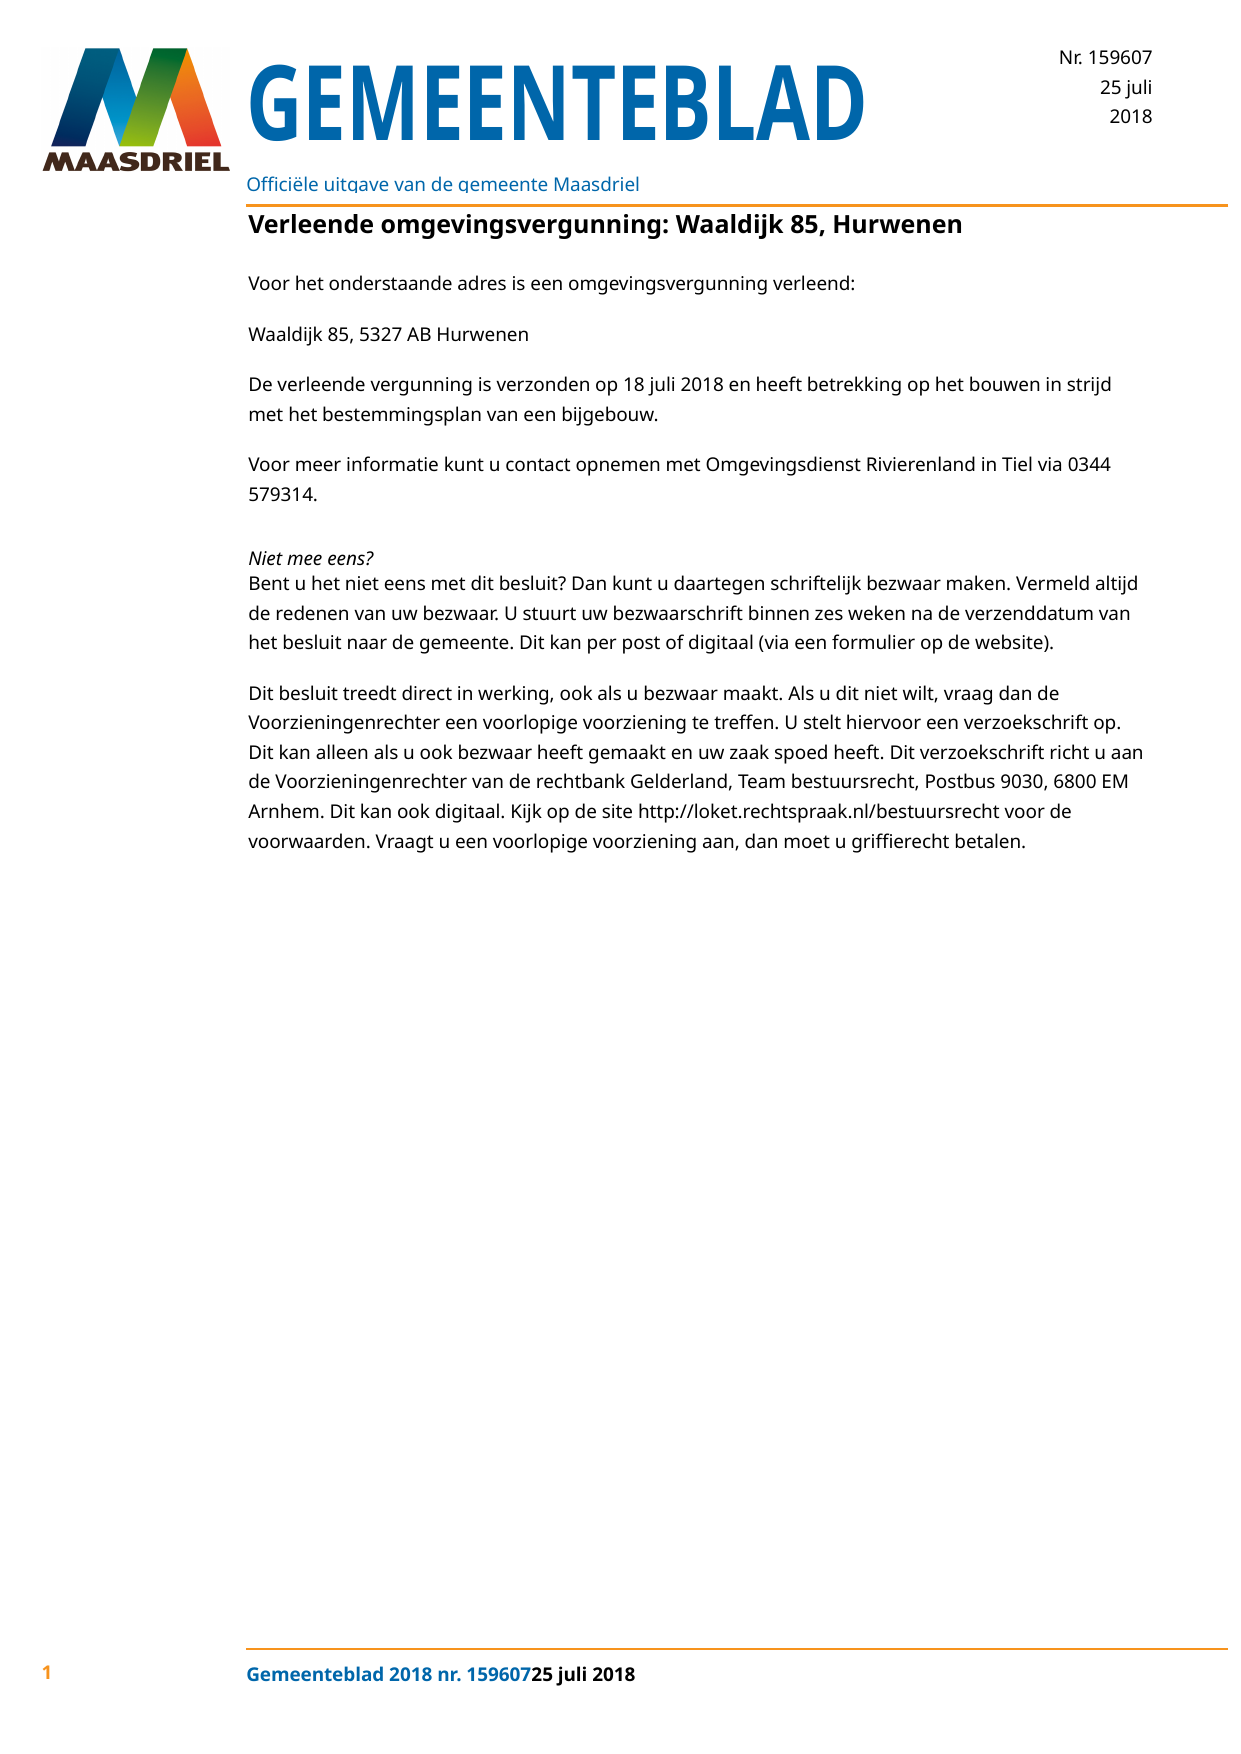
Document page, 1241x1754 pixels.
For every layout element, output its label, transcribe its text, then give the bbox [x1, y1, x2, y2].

text De verleende vergunning is verzonden op 18 juli 2018 en heeft betrekking op het bouwen in strijd met het bestemmingsplan van een bijgebouw. [248, 371, 1152, 426]
text Bent u het niet eens met dit besluit? Dan kunt u daartegen schriftelijk bezwaar maken. Vermeld altijd de redenen van uw bezwaar. U stuurt uw bezwaarschrift binnen zes weken na de verzenddatum van het besluit naar de gemeente. Dit kan per post of digitaal (via een formulier op de website). [248, 570, 1152, 655]
text Niet mee eens? [248, 545, 1152, 570]
text Verleende omgevingsvergunning: Waaldijk 85, Hurwenen [248, 207, 1152, 241]
text Voor meer informatie kunt u contact opnemen met Omgevingsdienst Rivierenland in Tiel via 0344 579314. [248, 451, 1152, 506]
picture [41, 47, 231, 172]
text Dit besluit treedt direct in werking, ook als u bezwaar maakt. Als u dit niet wilt, vraag dan de Voorzieningenrechter een voorlopige voorziening te treffen. U stelt hiervoor een verzoekschrift op. Dit kan alleen als u ook bezwaar heeft gemaakt en uw zaak spoed heeft. Dit verzoekschrift richt u aan de Voorzieningenrechter van de rechtbank Gelderland, Team bestuursrecht, Postbus 9030, 6800 EM Arnhem. Dit kan ook digitaal. Kijk op de site http://loket.rechtspraak.nl/bestuursrecht voor de voorwaarden. Vraagt u een voorlopige voorziening aan, dan moet u griffierecht betalen. [248, 680, 1152, 854]
text Voor het onderstaande adres is een omgevingsvergunning verleend: [248, 270, 1152, 296]
text Waaldijk 85, 5327 AB Hurwenen [248, 321, 1152, 346]
